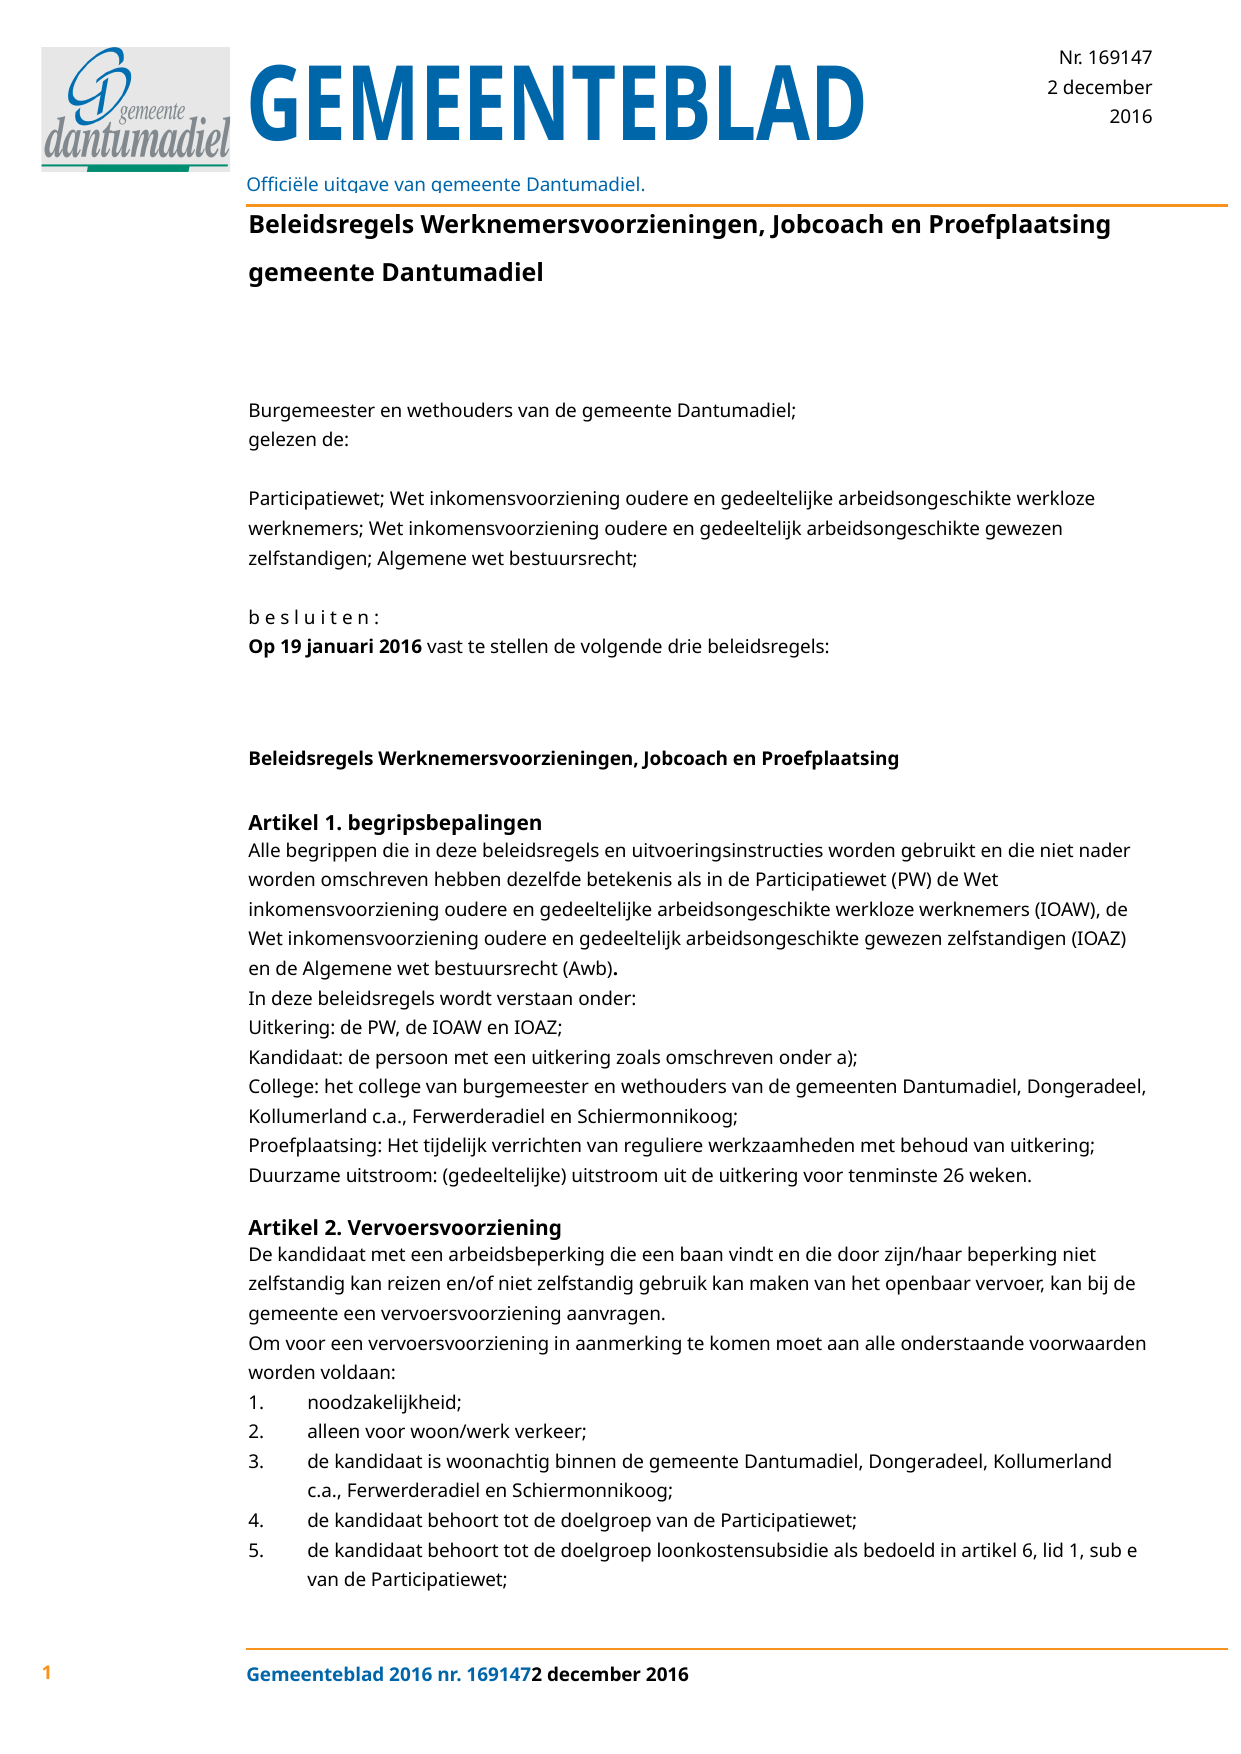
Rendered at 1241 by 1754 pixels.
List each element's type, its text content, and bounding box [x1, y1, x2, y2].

text gelezen de: [248, 426, 1152, 452]
text Proefplaatsing: Het tijdelijk verrichten van reguliere werkzaamheden met behoud van uitkering; [248, 1133, 1152, 1158]
text Op 19 januari 2016 vast te stellen de volgende drie beleidsregels: [248, 633, 1152, 659]
picture [41, 47, 231, 172]
text Artikel 1. begripsbepalingen [248, 808, 1152, 837]
text b e s l u i t e n : [248, 604, 1152, 629]
text In deze beleidsregels wordt verstaan onder: [248, 985, 1152, 1010]
text Participatiewet; Wet inkomensvoorziening oudere en gedeeltelijke arbeidsongeschikte werkloze werknemers; Wet inkomensvoorziening oudere en gedeeltelijk arbeidsongeschikte gewezen zelfstandigen; Algemene wet bestuursrecht; [248, 486, 1152, 570]
text Kandidaat: de persoon met een uitkering zoals omschreven onder a); [248, 1044, 1152, 1069]
text Duurzame uitstroom: (gedeeltelijke) uitstroom uit de uitkering voor tenminste 26 weken. [248, 1162, 1152, 1188]
text De kandidaat met een arbeidsbeperking die een baan vindt en die door zijn/haar beperking niet zelfstandig kan reizen en/of niet zelfstandig gebruik kan maken van het openbaar vervoer, kan bij de gemeente een vervoersvoorziening aanvragen. [248, 1241, 1152, 1326]
text Burgemeester en wethouders van de gemeente Dantumadiel; [248, 397, 1152, 422]
text Beleidsregels Werknemersvoorzieningen, Jobcoach en Proefplaatsing [248, 743, 1152, 771]
list de kandidaat is woonachtig binnen de gemeente Dantumadiel, Dongeradeel, Kollumerland c.a., Ferwerderadiel en Schiermonnikoog; [248, 1448, 1152, 1503]
text Alle begrippen die in deze beleidsregels en uitvoeringsinstructies worden gebruikt en die niet nader worden omschreven hebben dezelfde betekenis als in de Participatiewet (PW) de Wet inkomensvoorziening oudere en gedeeltelijke arbeidsongeschikte werkloze werknemers (IOAW), de Wet inkomensvoorziening oudere en gedeeltelijk arbeidsongeschikte gewezen zelfstandigen (IOAZ) en de Algemene wet bestuursrecht (Awb). [248, 837, 1152, 981]
text College: het college van burgemeester en wethouders van de gemeenten Dantumadiel, Dongeradeel, Kollumerland c.a., Ferwerderadiel en Schiermonnikoog; [248, 1073, 1152, 1129]
text Artikel 2. Vervoersvoorziening [248, 1213, 1152, 1241]
list noodzakelijkheid; [248, 1389, 1152, 1415]
text Om voor een vervoersvoorziening in aanmerking te komen moet aan alle onderstaande voorwaarden worden voldaan: [248, 1330, 1152, 1385]
text Beleidsregels Werknemersvoorzieningen, Jobcoach en Proefplaatsing gemeente Dantumadiel [248, 207, 1152, 288]
list de kandidaat behoort tot de doelgroep van de Participatiewet; [248, 1507, 1152, 1533]
list alleen voor woon/werk verkeer; [248, 1418, 1152, 1444]
list de kandidaat behoort tot de doelgroep loonkostensubsidie als bedoeld in artikel 6, lid 1, sub e van de Participatiewet; [248, 1537, 1152, 1592]
text Uitkering: de PW, de IOAW en IOAZ; [248, 1014, 1152, 1040]
